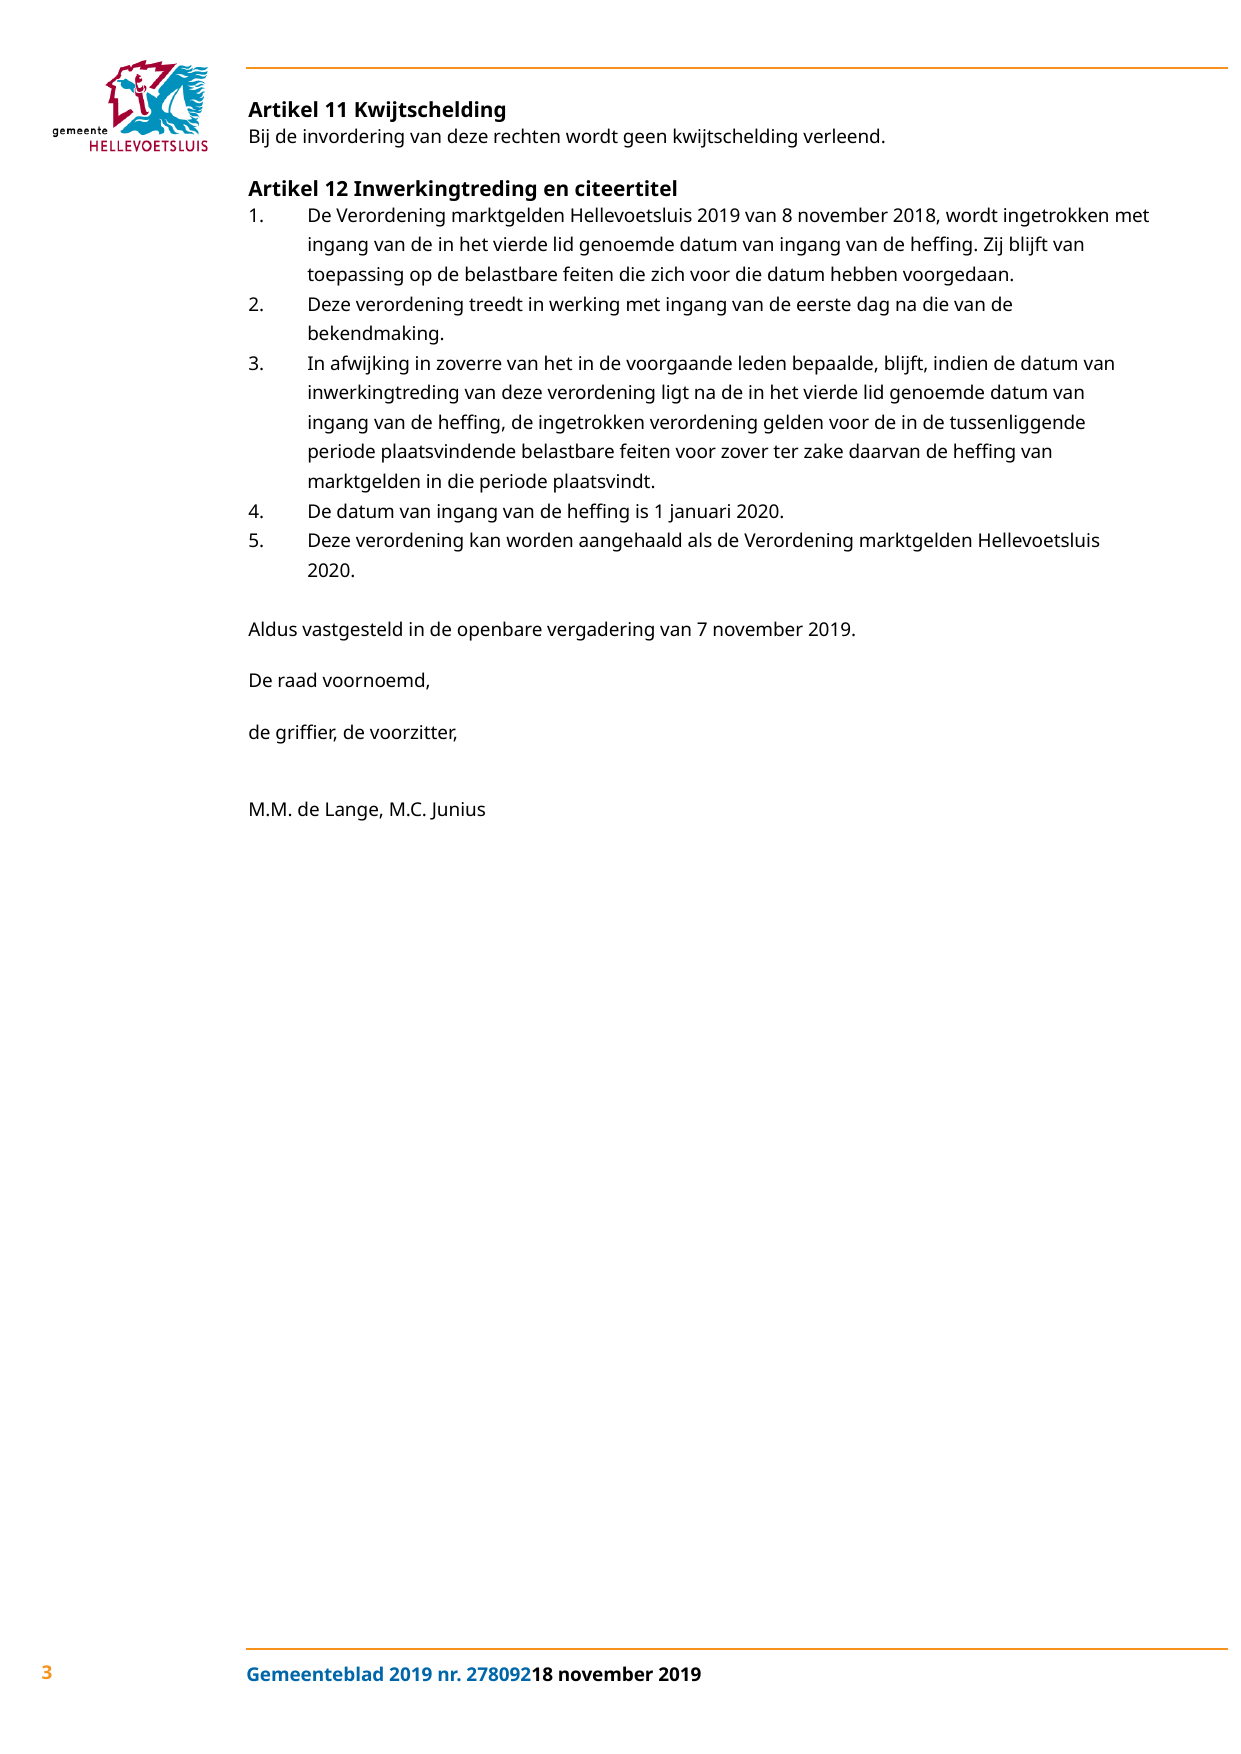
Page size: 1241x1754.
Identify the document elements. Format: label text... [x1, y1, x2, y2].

list Deze verordening kan worden aangehaald als de Verordening marktgelden Hellevoetsluis 2020. [248, 527, 1152, 583]
list Deze verordening treedt in werking met ingang van de eerste dag na die van de bekendmaking. [248, 291, 1152, 346]
picture [41, 47, 231, 172]
text de griffier, de voorzitter, [248, 719, 1152, 745]
text Artikel 11 Kwijtschelding [248, 95, 1152, 123]
list De Verordening marktgelden Hellevoetsluis 2019 van 8 november 2018, wordt ingetrokken met ingang van de in het vierde lid genoemde datum van ingang van de heffing. Zij blijft van toepassing op de belastbare feiten die zich voor die datum hebben voorgedaan. [248, 202, 1152, 287]
list In afwijking in zoverre van het in de voorgaande leden bepaalde, blijft, indien de datum van inwerkingtreding van deze verordening ligt na de in het vierde lid genoemde datum van ingang van de heffing, de ingetrokken verordening gelden voor de in de tussenliggende periode plaatsvindende belastbare feiten voor zover ter zake daarvan de heffing van marktgelden in die periode plaatsvindt. [248, 350, 1152, 494]
text Aldus vastgesteld in de openbare vergadering van 7 november 2019. [248, 616, 1152, 642]
text M.M. de Lange, M.C. Junius [248, 796, 1152, 822]
list De datum van ingang van de heffing is 1 januari 2020. [248, 498, 1152, 524]
text Bij de invordering van deze rechten wordt geen kwijtschelding verleend. [248, 123, 1152, 149]
text De raad voornoemd, [248, 668, 1152, 693]
text Artikel 12 Inwerkingtreding en citeertitel [248, 174, 1152, 202]
